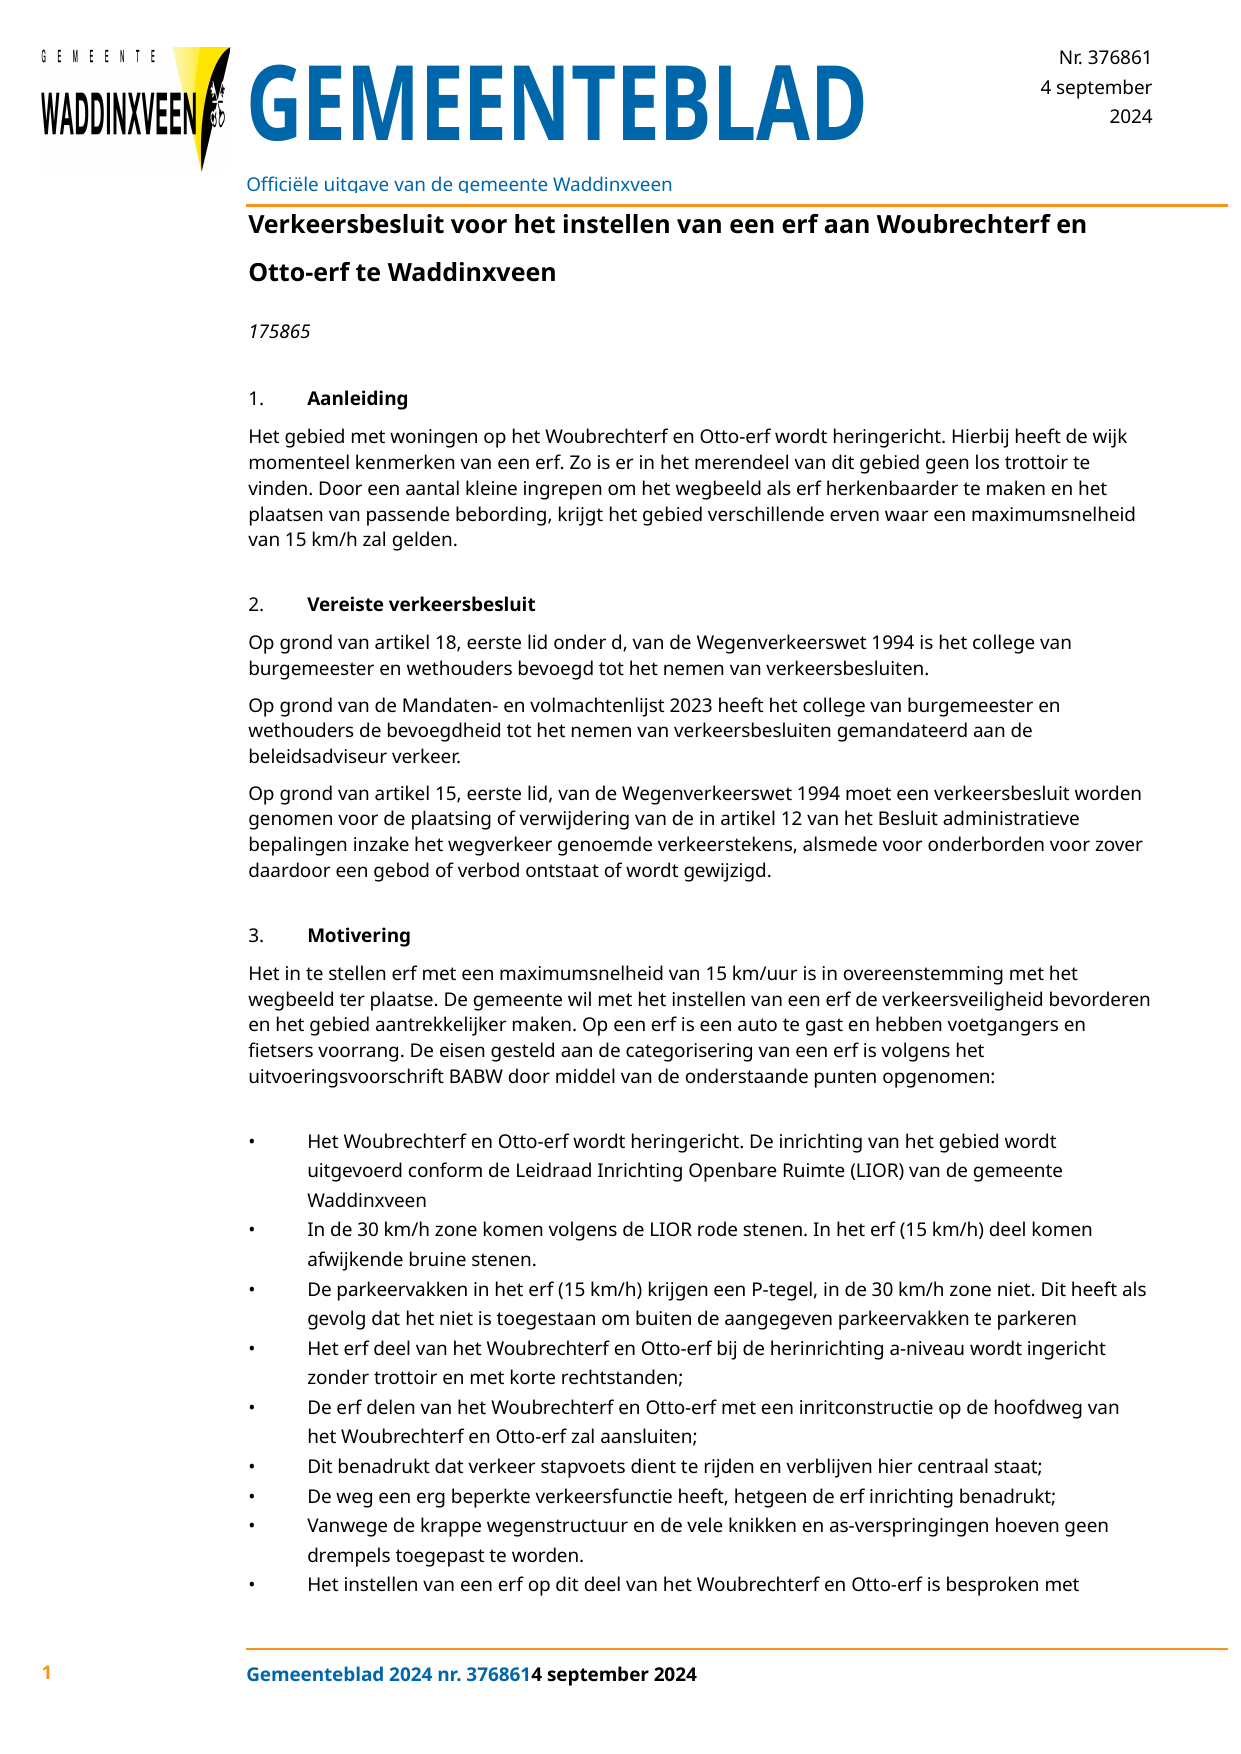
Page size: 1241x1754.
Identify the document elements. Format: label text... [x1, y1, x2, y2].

list De parkeervakken in het erf (15 km/h) krijgen een P-tegel, in de 30 km/h zone niet. Dit heeft als gevolg dat het niet is toegestaan om buiten de aangegeven parkeervakken te parkeren [248, 1276, 1152, 1331]
text Op grond van artikel 18, eerste lid onder d, van de Wegenverkeerswet 1994 is het college van burgemeester en wethouders bevoegd tot het nemen van verkeersbesluiten. [248, 629, 1152, 681]
text Verkeersbesluit voor het instellen van een erf aan Woubrechterf en Otto-erf te Waddinxveen [248, 207, 1152, 288]
list De weg een erg beperkte verkeersfunctie heeft, hetgeen de erf inrichting benadrukt; [248, 1483, 1152, 1509]
list Het erf deel van het Woubrechterf en Otto-erf bij de herinrichting a-niveau wordt ingericht zonder trottoir en met korte rechtstanden; [248, 1335, 1152, 1390]
list In de 30 km/h zone komen volgens de LIOR rode stenen. In het erf (15 km/h) deel komen afwijkende bruine stenen. [248, 1217, 1152, 1272]
text Op grond van artikel 15, eerste lid, van de Wegenverkeerswet 1994 moet een verkeersbesluit worden genomen voor de plaatsing of verwijdering van de in artikel 12 van het Besluit administratieve bepalingen inzake het wegverkeer genoemde verkeerstekens, alsmede voor onderborden voor zover daardoor een gebod of verbod ontstaat of wordt gewijzigd. [248, 780, 1152, 883]
list Het Woubrechterf en Otto-erf wordt heringericht. De inrichting van het gebied wordt uitgevoerd conform de Leidraad Inrichting Openbare Ruimte (LIOR) van de gemeente Waddinxveen [248, 1128, 1152, 1213]
text 175865 [248, 318, 1152, 344]
list Vanwege de krappe wegenstructuur en de vele knikken en as-verspringingen hoeven geen drempels toegepast te worden. [248, 1512, 1152, 1568]
list Aanleiding [248, 386, 1152, 411]
list Vereiste verkeersbesluit [248, 591, 1152, 617]
text Het gebied met woningen op het Woubrechterf en Otto-erf wordt heringericht. Hierbij heeft de wijk momenteel kenmerken van een erf. Zo is er in het merendeel van dit gebied geen los trottoir te vinden. Door een aantal kleine ingrepen om het wegbeeld als erf herkenbaarder te maken en het plaatsen van passende bebording, krijgt het gebied verschillende erven waar een maximumsnelheid van 15 km/h zal gelden. [248, 423, 1152, 552]
text Op grond van de Mandaten- en volmachtenlijst 2023 heeft het college van burgemeester en wethouders de bevoegdheid tot het nemen van verkeersbesluiten gemandateerd aan de beleidsadviseur verkeer. [248, 692, 1152, 769]
list Het instellen van een erf op dit deel van het Woubrechterf en Otto-erf is besproken met [248, 1572, 1152, 1597]
list Dit benadrukt dat verkeer stapvoets dient te rijden en verblijven hier centraal staat; [248, 1453, 1152, 1479]
list De erf delen van het Woubrechterf en Otto-erf met een inritconstructie op de hoofdweg van het Woubrechterf en Otto-erf zal aansluiten; [248, 1394, 1152, 1449]
picture [41, 47, 231, 172]
list Motivering [248, 922, 1152, 948]
text Het in te stellen erf met een maximumsnelheid van 15 km/uur is in overeenstemming met het wegbeeld ter plaatse. De gemeente wil met het instellen van een erf de verkeersveiligheid bevorderen en het gebied aantrekkelijker maken. Op een erf is een auto te gast en hebben voetgangers en fietsers voorrang. De eisen gesteld aan de categorisering van een erf is volgens het uitvoeringsvoorschrift BABW door middel van de onderstaande punten opgenomen: [248, 960, 1152, 1089]
